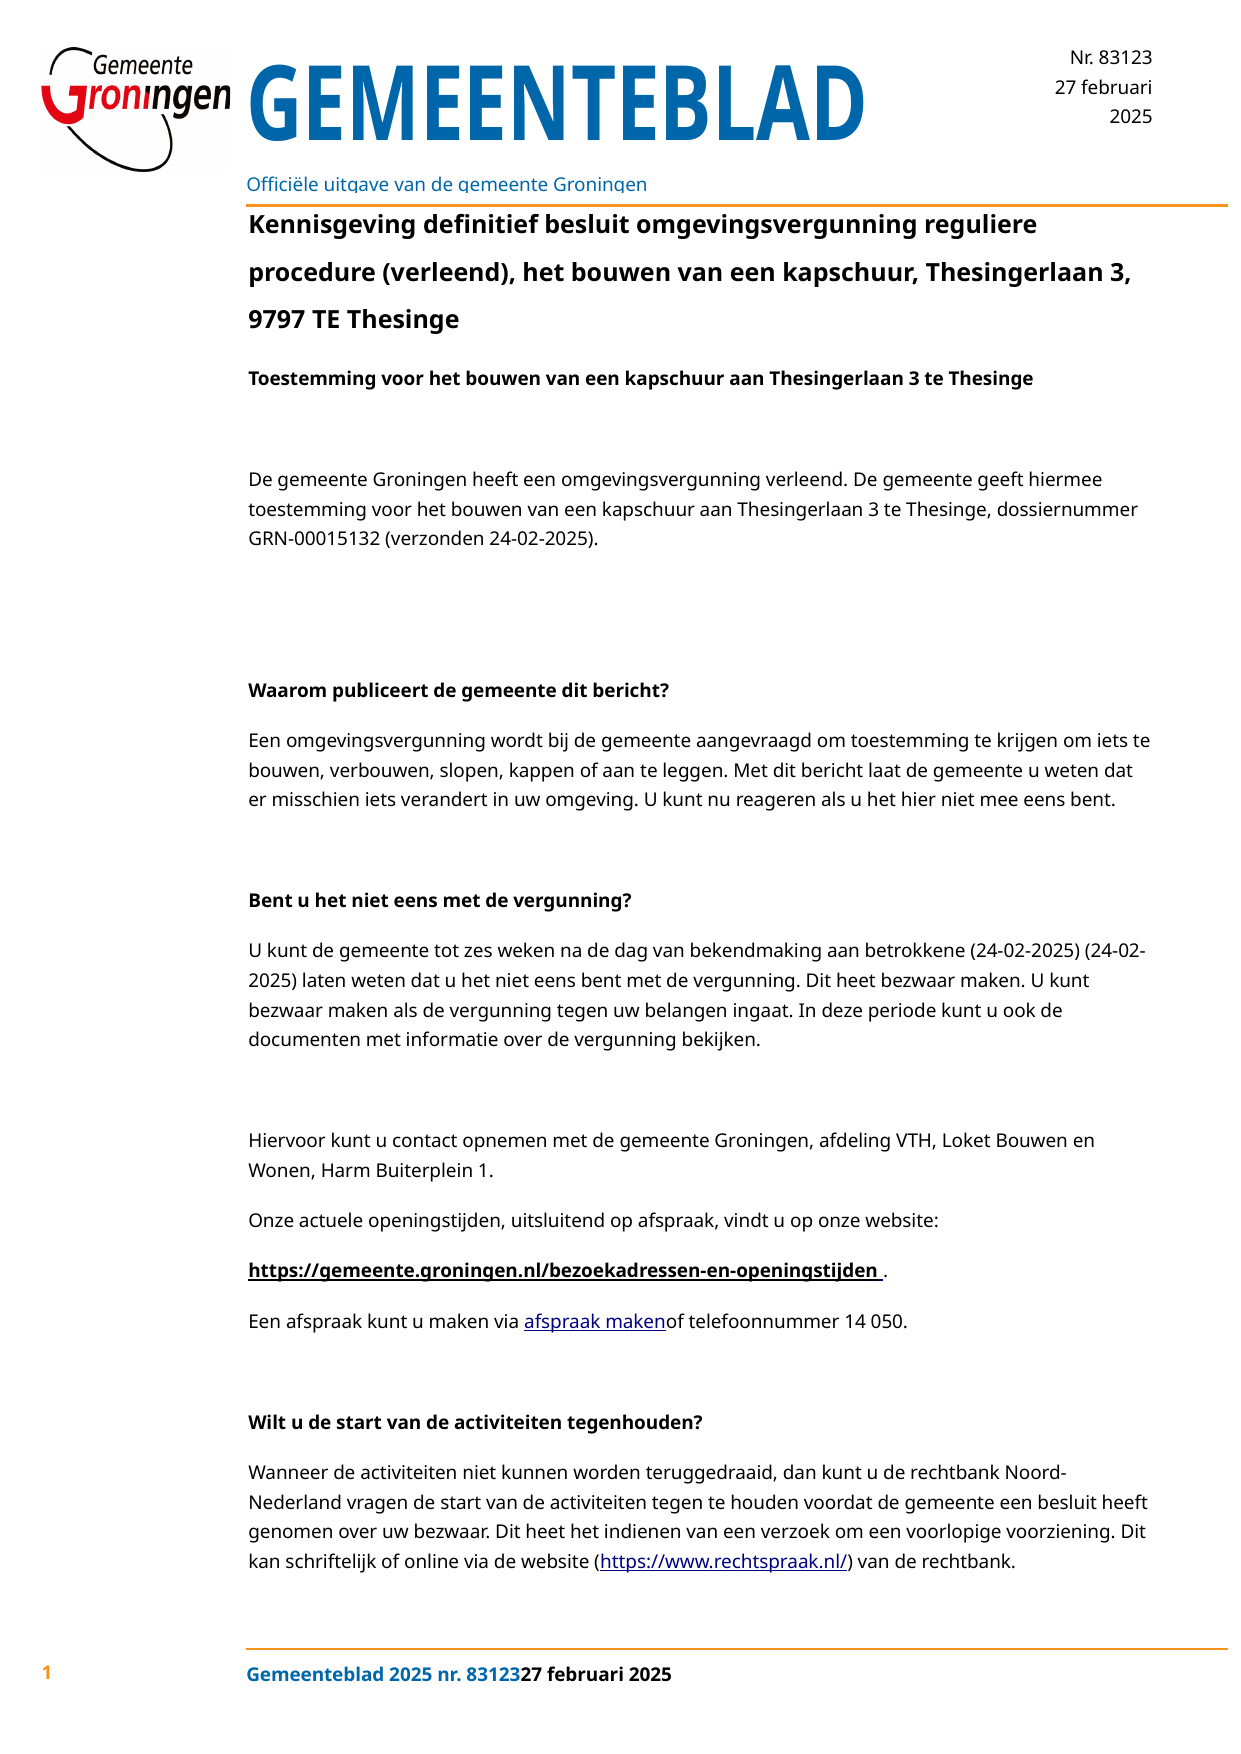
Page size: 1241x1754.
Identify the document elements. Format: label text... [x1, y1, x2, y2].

text https://gemeente.groningen.nl/bezoekadressen-en-openingstijden . [248, 1258, 1152, 1283]
text De gemeente Groningen heeft een omgevingsvergunning verleend. De gemeente geeft hiermee toestemming voor het bouwen van een kapschuur aan Thesingerlaan 3 te Thesinge, dossiernummer GRN-00015132 (verzonden 24-02-2025). [248, 466, 1152, 551]
text Toestemming voor het bouwen van een kapschuur aan Thesingerlaan 3 te Thesinge [248, 366, 1152, 391]
text Wanneer de activiteiten niet kunnen worden teruggedraaid, dan kunt u de rechtbank Noord-Nederland vragen de start van de activiteiten tegen te houden voordat de gemeente een besluit heeft genomen over uw bezwaar. Dit heet het indienen van een verzoek om een voorlopige voorziening. Dit kan schriftelijk of online via de website (https://www.rechtspraak.nl/) van de rechtbank. [248, 1459, 1152, 1574]
text Kennisgeving definitief besluit omgevingsvergunning reguliere procedure (verleend), het bouwen van een kapschuur, Thesingerlaan 3, 9797 TE Thesinge [248, 207, 1152, 336]
text U kunt de gemeente tot zes weken na de dag van bekendmaking aan betrokkene (24-02-2025) (24-02-2025) laten weten dat u het niet eens bent met de vergunning. Dit heet bezwaar maken. U kunt bezwaar maken als de vergunning tegen uw belangen ingaat. In deze periode kunt u ook de documenten met informatie over de vergunning bekijken. [248, 938, 1152, 1052]
text Wilt u de start van de activiteiten tegenhouden? [248, 1409, 1152, 1434]
text Bent u het niet eens met de vergunning? [248, 887, 1152, 913]
text Waarom publiceert de gemeente dit bericht? [248, 677, 1152, 702]
text Een afspraak kunt u maken via afspraak makenof telefoonnummer 14 050. [248, 1308, 1152, 1334]
picture [41, 47, 231, 172]
text Een omgevingsvergunning wordt bij de gemeente aangevraagd om toestemming te krijgen om iets te bouwen, verbouwen, slopen, kappen of aan te leggen. Met dit bericht laat de gemeente u weten dat er misschien iets verandert in uw omgeving. U kunt nu reageren als u het hier niet mee eens bent. [248, 727, 1152, 812]
text Hiervoor kunt u contact opnemen met de gemeente Groningen, afdeling VTH, Loket Bouwen en Wonen, Harm Buiterplein 1. [248, 1127, 1152, 1182]
text Onze actuele openingstijden, uitsluitend op afspraak, vindt u op onze website: [248, 1207, 1152, 1233]
